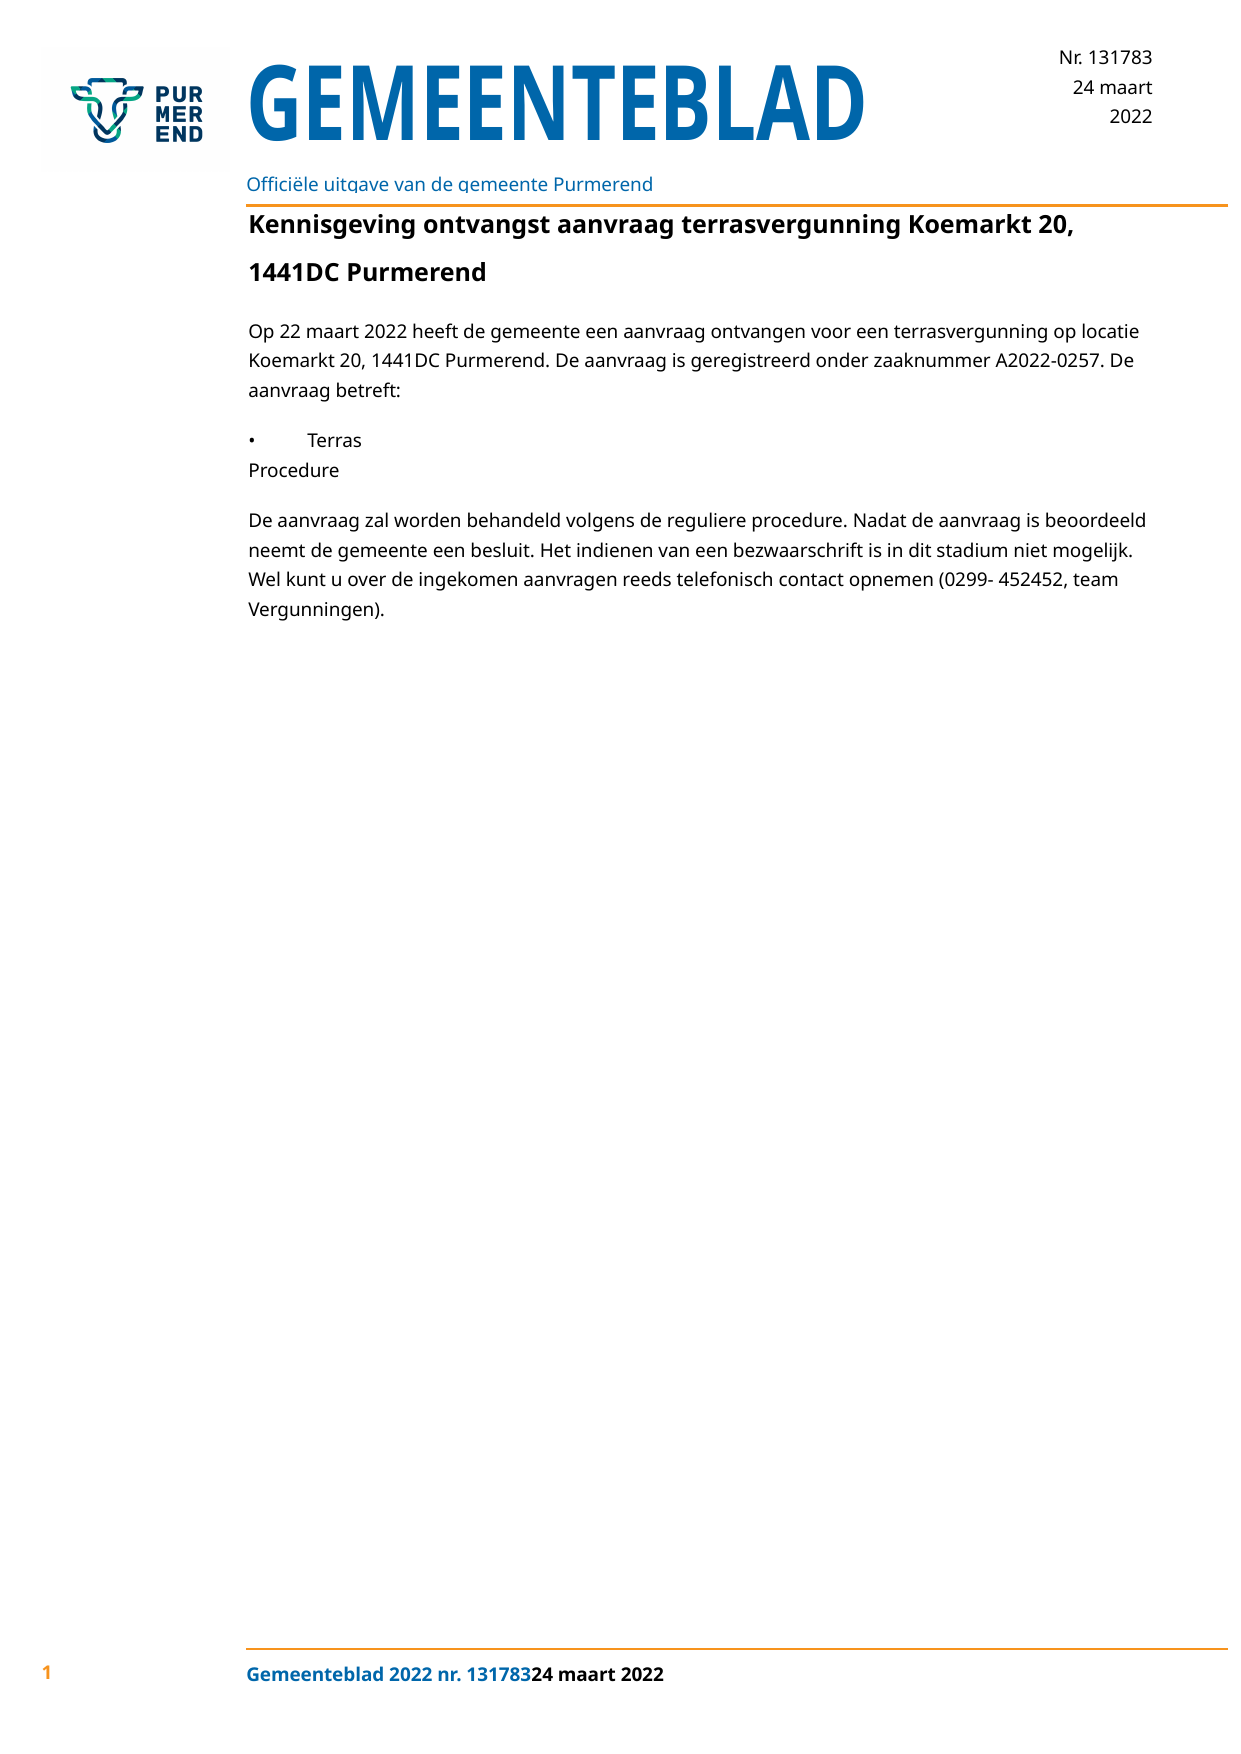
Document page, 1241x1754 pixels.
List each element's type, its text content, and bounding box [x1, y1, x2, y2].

picture [41, 47, 231, 172]
text De aanvraag zal worden behandeld volgens de reguliere procedure. Nadat de aanvraag is beoordeeld neemt de gemeente een besluit. Het indienen van een bezwaarschrift is in dit stadium niet mogelijk. Wel kunt u over de ingekomen aanvragen reeds telefonisch contact opnemen (0299- 452452, team Vergunningen). [248, 507, 1152, 622]
list Terras [248, 427, 1152, 453]
text Procedure [248, 457, 1152, 483]
text Op 22 maart 2022 heeft de gemeente een aanvraag ontvangen voor een terrasvergunning op locatie Koemarkt 20, 1441DC Purmerend. De aanvraag is geregistreerd onder zaaknummer A2022-0257. De aanvraag betreft: [248, 318, 1152, 403]
text Kennisgeving ontvangst aanvraag terrasvergunning Koemarkt 20, 1441DC Purmerend [248, 207, 1152, 288]
